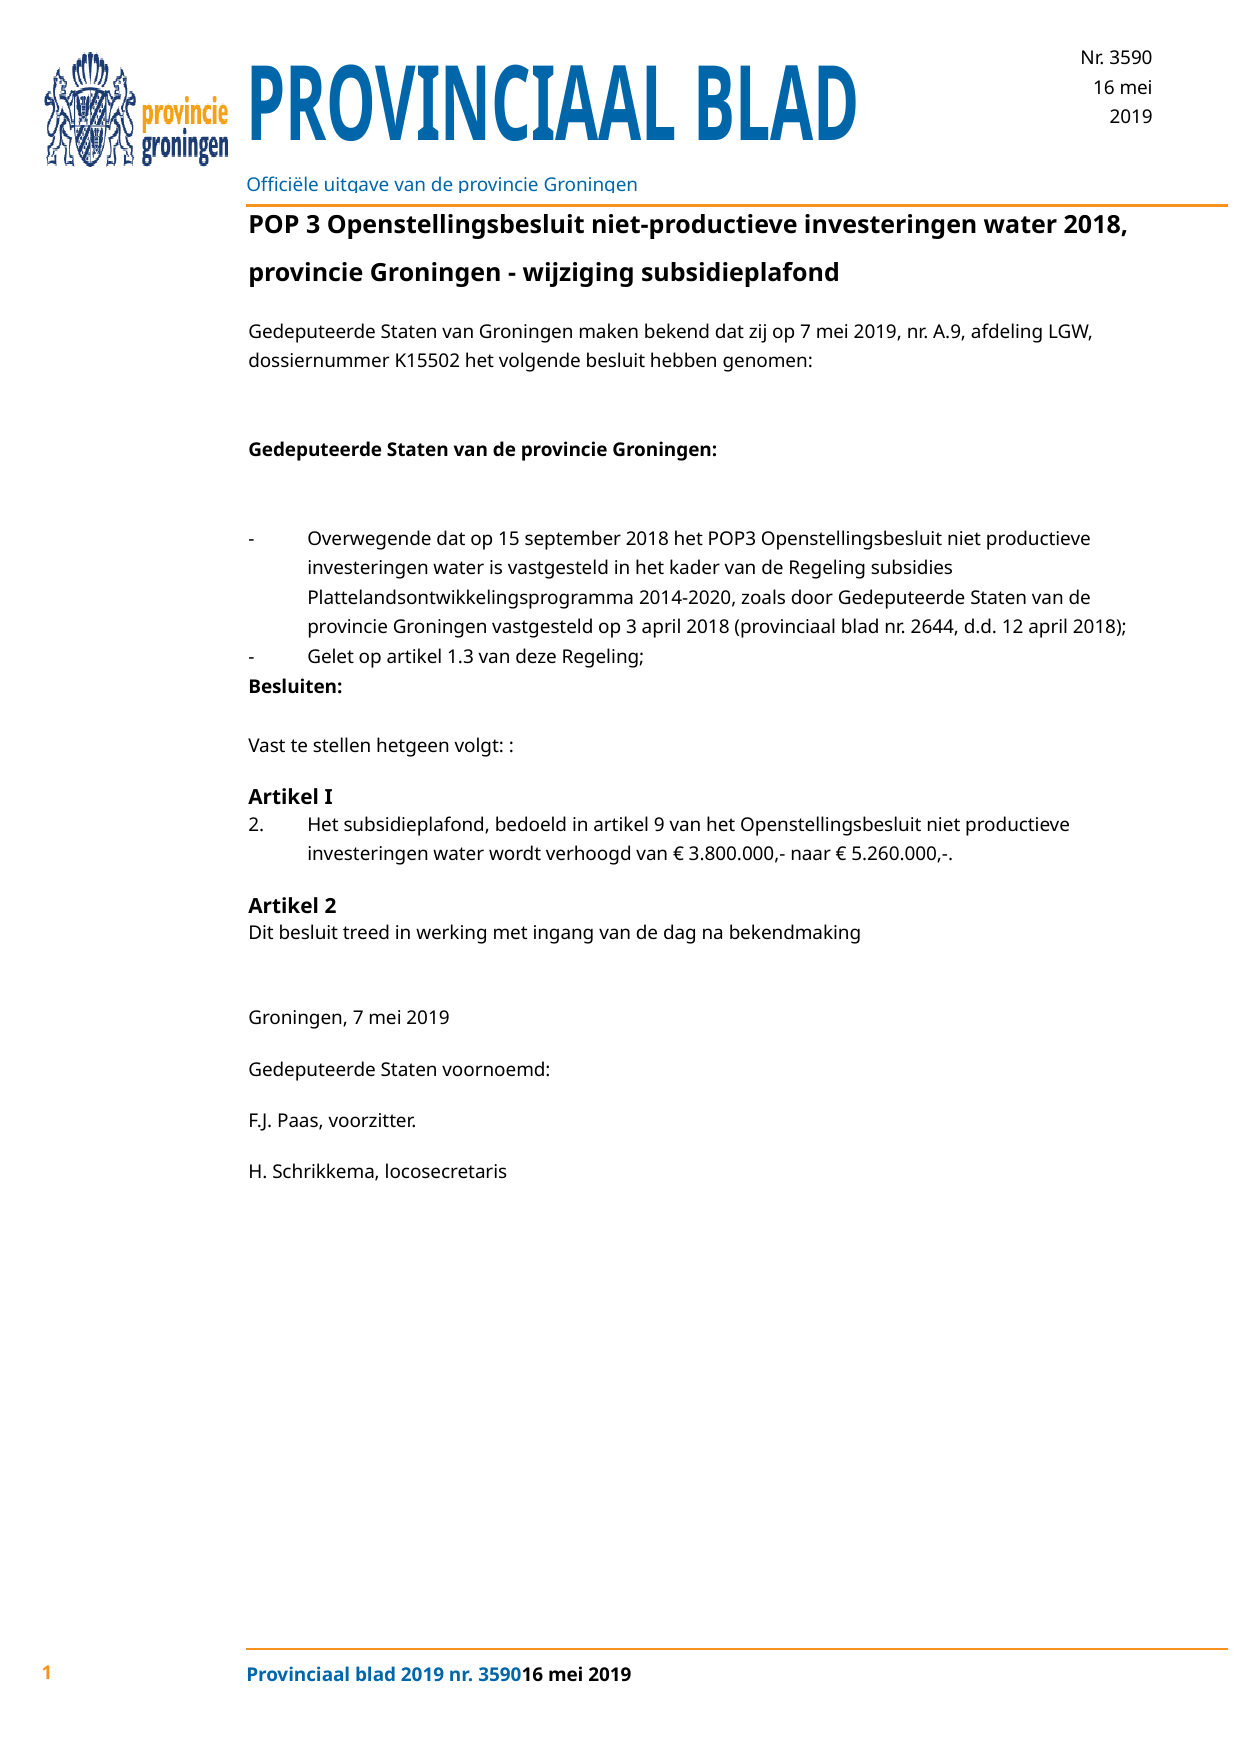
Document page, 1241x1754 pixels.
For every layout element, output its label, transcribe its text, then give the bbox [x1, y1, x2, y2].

text Gedeputeerde Staten van Groningen maken bekend dat zij op 7 mei 2019, nr. A.9, afdeling LGW, dossiernummer K15502 het volgende besluit hebben genomen: [248, 318, 1152, 373]
text Gedeputeerde Staten van de provincie Groningen: [248, 436, 1152, 462]
text Vast te stellen hetgeen volgt: : [248, 732, 1152, 758]
text Artikel 2 [248, 891, 1152, 919]
text Dit besluit treed in werking met ingang van de dag na bekendmaking [248, 919, 1152, 945]
list Gelet op artikel 1.3 van deze Regeling; [248, 643, 1152, 669]
text Artikel I [248, 782, 1152, 811]
picture [41, 47, 231, 172]
text F.J. Paas, voorzitter. [248, 1107, 1152, 1133]
list Overwegende dat op 15 september 2018 het POP3 Openstellingsbesluit niet productieve investeringen water is vastgesteld in het kader van de Regeling subsidies Plattelandsontwikkelingsprogramma 2014-2020, zoals door Gedeputeerde Staten van de provincie Groningen vastgesteld op 3 april 2018 (provinciaal blad nr. 2644, d.d. 12 april 2018); [248, 525, 1152, 639]
text POP 3 Openstellingsbesluit niet-productieve investeringen water 2018, provincie Groningen - wijziging subsidieplafond [248, 207, 1152, 288]
text Gedeputeerde Staten voornoemd: [248, 1056, 1152, 1081]
list Het subsidieplafond, bedoeld in artikel 9 van het Openstellingsbesluit niet productieve investeringen water wordt verhoogd van € 3.800.000,- naar € 5.260.000,-. [248, 811, 1152, 866]
text H. Schrikkema, locosecretaris [248, 1159, 1152, 1184]
text Groningen, 7 mei 2019 [248, 1004, 1152, 1030]
text Besluiten: [248, 673, 1152, 699]
